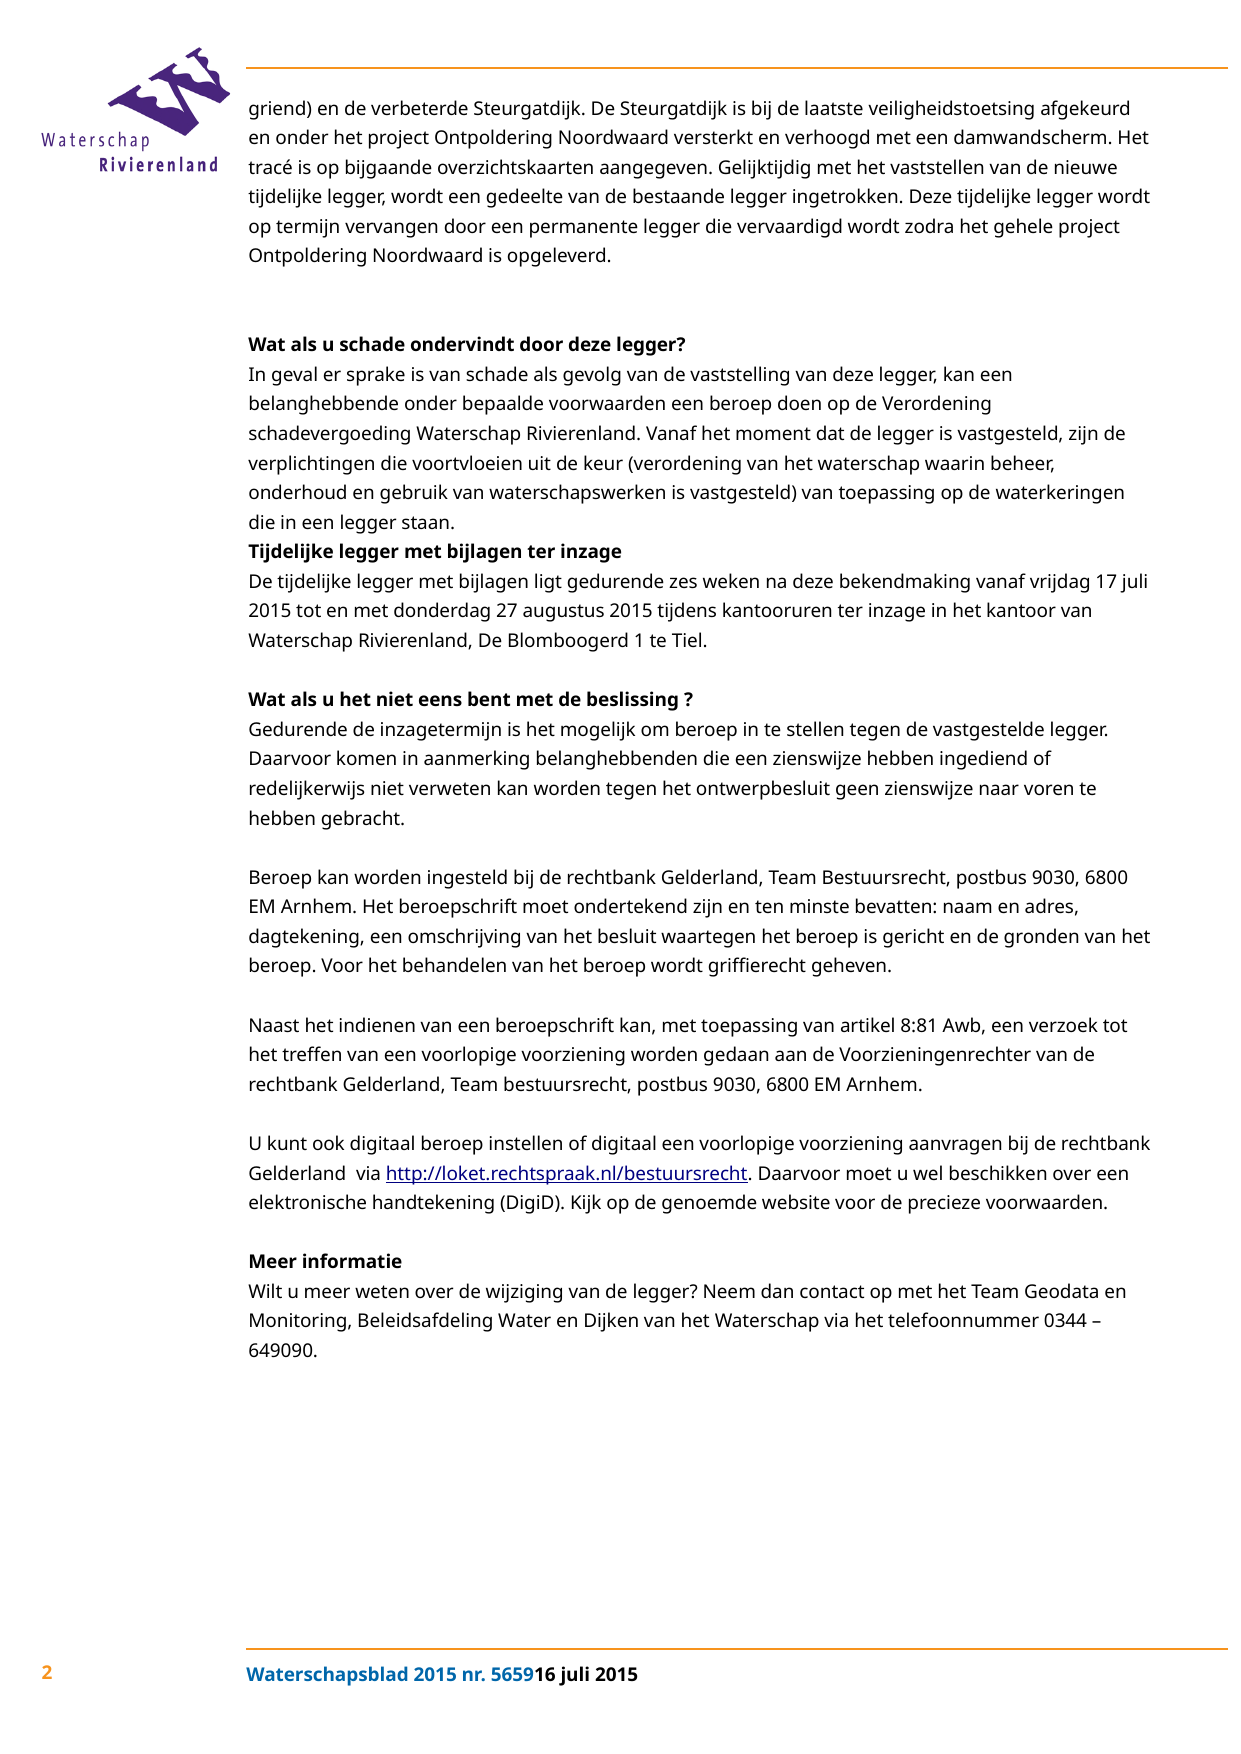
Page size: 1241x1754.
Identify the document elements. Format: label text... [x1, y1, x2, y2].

text U kunt ook digitaal beroep instellen of digitaal een voorlopige voorziening aanvragen bij de rechtbank Gelderland via http://loket.rechtspraak.nl/bestuursrecht. Daarvoor moet u wel beschikken over een elektronische handtekening (DigiD). Kijk op de genoemde website voor de precieze voorwaarden. [248, 1130, 1152, 1215]
text Tijdelijke legger met bijlagen ter inzage [248, 538, 1152, 564]
text Wilt u meer weten over de wijziging van de legger? Neem dan contact op met het Team Geodata en Monitoring, Beleidsafdeling Water en Dijken van het Waterschap via het telefoonnummer 0344 – 649090. [248, 1278, 1152, 1363]
text Gedurende de inzagetermijn is het mogelijk om beroep in te stellen tegen de vastgestelde legger. Daarvoor komen in aanmerking belanghebbenden die een zienswijze hebben ingediend of redelijkerwijs niet verweten kan worden tegen het ontwerpbesluit geen zienswijze naar voren te hebben gebracht. [248, 716, 1152, 831]
text Meer informatie [248, 1248, 1152, 1274]
text Beroep kan worden ingesteld bij de rechtbank Gelderland, Team Bestuursrecht, postbus 9030, 6800 EM Arnhem. Het beroepschrift moet ondertekend zijn en ten minste bevatten: naam en adres, dagtekening, een omschrijving van het besluit waartegen het beroep is gericht en de gronden van het beroep. Voor het behandelen van het beroep wordt griffierecht geheven. [248, 864, 1152, 978]
text Naast het indienen van een beroepschrift kan, met toepassing van artikel 8:81 Awb, een verzoek tot het treffen van een voorlopige voorziening worden gedaan aan de Voorzieningenrechter van de rechtbank Gelderland, Team bestuursrecht, postbus 9030, 6800 EM Arnhem. [248, 1012, 1152, 1097]
text De tijdelijke legger met bijlagen ligt gedurende zes weken na deze bekendmaking vanaf vrijdag 17 juli 2015 tot en met donderdag 27 augustus 2015 tijdens kantooruren ter inzage in het kantoor van Waterschap Rivierenland, De Blomboogerd 1 te Tiel. [248, 568, 1152, 653]
text Wat als u het niet eens bent met de beslissing ? [248, 686, 1152, 712]
text Wat als u schade ondervindt door deze legger? [248, 331, 1152, 357]
text In geval er sprake is van schade als gevolg van de vaststelling van deze legger, kan een belanghebbende onder bepaalde voorwaarden een beroep doen op de Verordening schadevergoeding Waterschap Rivierenland. Vanaf het moment dat de legger is vastgesteld, zijn de verplichtingen die voortvloeien uit de keur (verordening van het waterschap waarin beheer, onderhoud en gebruik van waterschapswerken is vastgesteld) van toepassing op de waterkeringen die in een legger staan. [248, 361, 1152, 535]
picture [41, 47, 231, 172]
text griend) en de verbeterde Steurgatdijk. De Steurgatdijk is bij de laatste veiligheidstoetsing afgekeurd en onder het project Ontpoldering Noordwaard versterkt en verhoogd met een damwandscherm. Het tracé is op bijgaande overzichtskaarten aangegeven. Gelijktijdig met het vaststellen van de nieuwe tijdelijke legger, wordt een gedeelte van de bestaande legger ingetrokken. Deze tijdelijke legger wordt op termijn vervangen door een permanente legger die vervaardigd wordt zodra het gehele project Ontpoldering Noordwaard is opgeleverd. [248, 95, 1152, 268]
